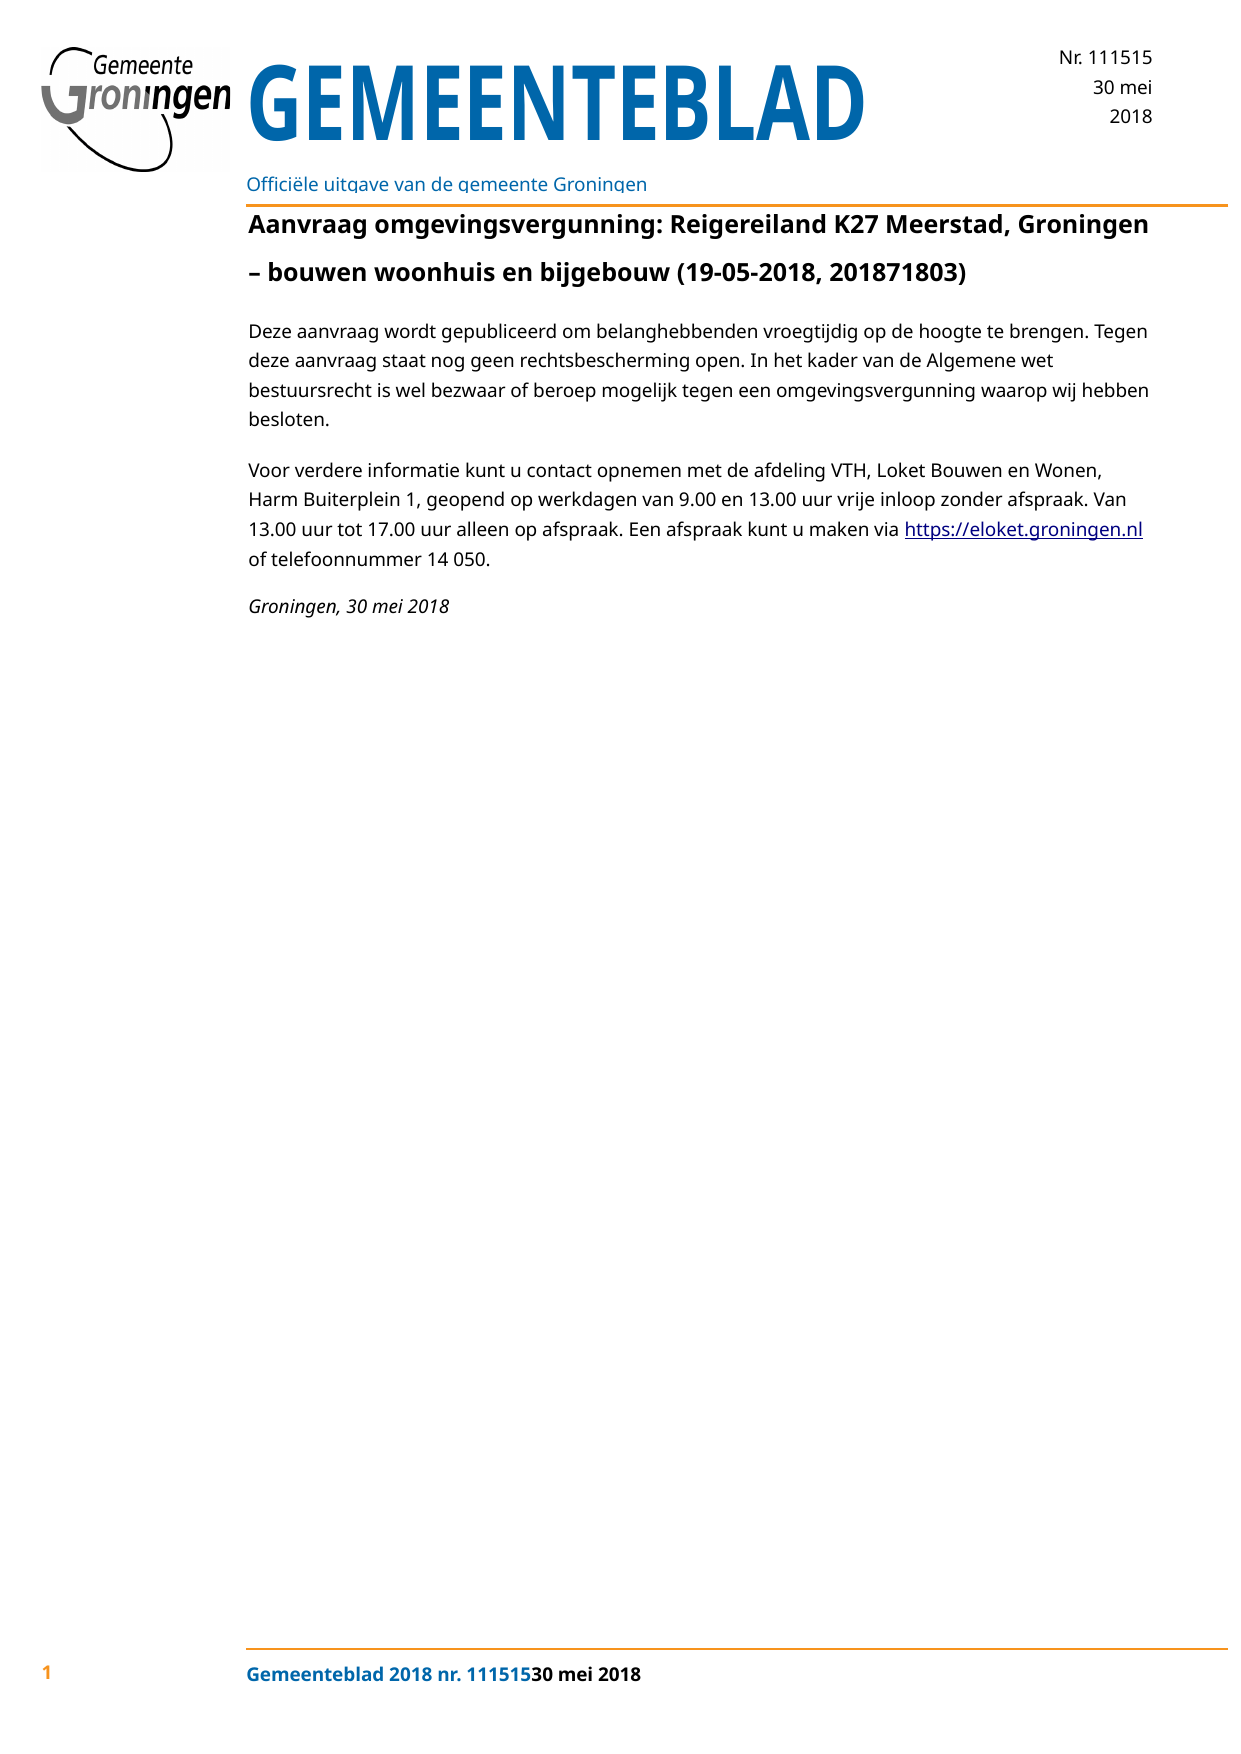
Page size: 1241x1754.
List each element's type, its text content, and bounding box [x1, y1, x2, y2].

text Deze aanvraag wordt gepubliceerd om belanghebbenden vroegtijdig op de hoogte te brengen. Tegen deze aanvraag staat nog geen rechtsbescherming open. In het kader van de Algemene wet bestuursrecht is wel bezwaar of beroep mogelijk tegen een omgevingsvergunning waarop wij hebben besloten. [248, 318, 1152, 432]
text Aanvraag omgevingsvergunning: Reigereiland K27 Meerstad, Groningen – bouwen woonhuis en bijgebouw (19-05-2018, 201871803) [248, 207, 1152, 288]
picture [41, 47, 231, 172]
text Voor verdere informatie kunt u contact opnemen met de afdeling VTH, Loket Bouwen en Wonen, Harm Buiterplein 1, geopend op werkdagen van 9.00 en 13.00 uur vrije inloop zonder afspraak. Van 13.00 uur tot 17.00 uur alleen op afspraak. Een afspraak kunt u maken via https://eloket.groningen.nl of telefoonnummer 14 050. [248, 457, 1152, 572]
text Groningen, 30 mei 2018 [248, 594, 1152, 619]
